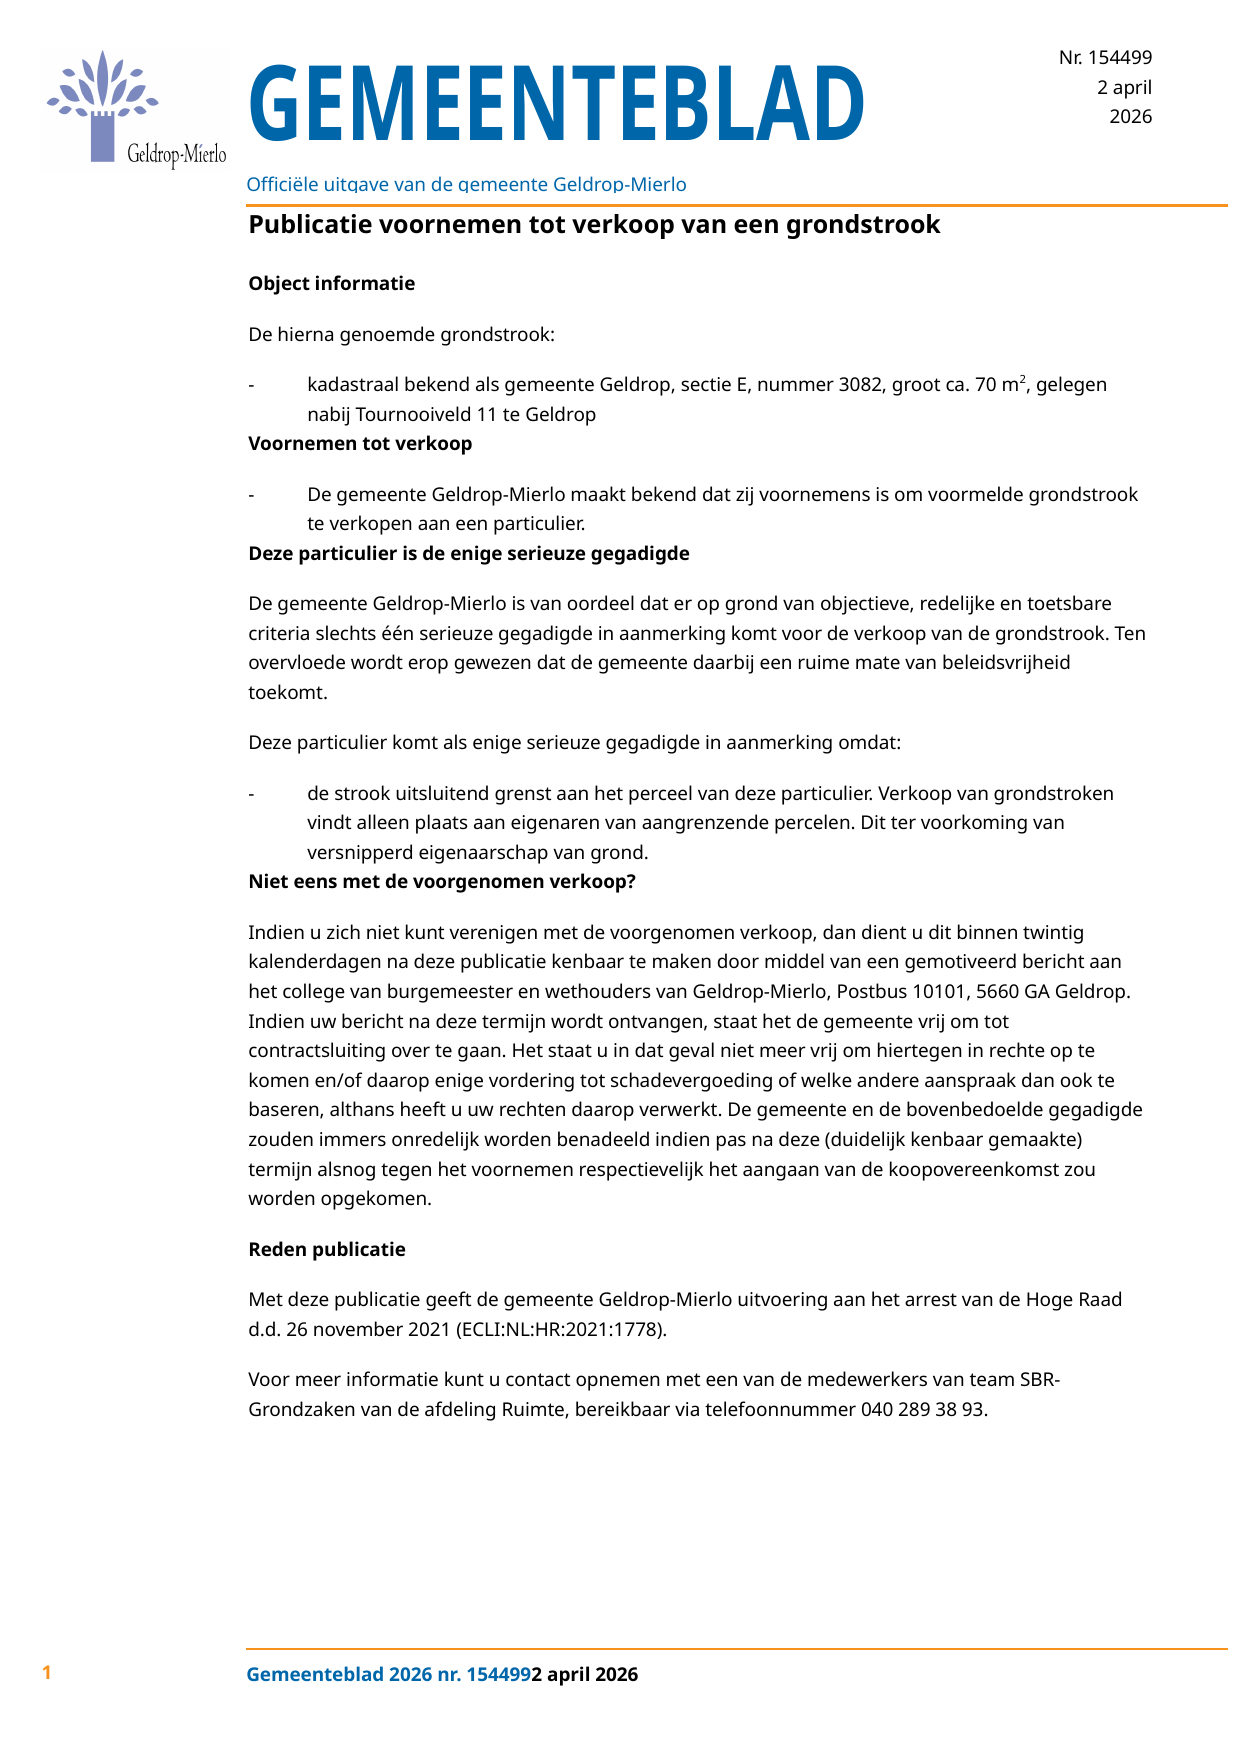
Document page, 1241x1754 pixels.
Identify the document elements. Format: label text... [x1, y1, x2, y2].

text De gemeente Geldrop-Mierlo is van oordeel dat er op grond van objectieve, redelijke en toetsbare criteria slechts één serieuze gegadigde in aanmerking komt voor de verkoop van de grondstrook. Ten overvloede wordt erop gewezen dat de gemeente daarbij een ruime mate van beleidsvrijheid toekomt. [248, 590, 1152, 705]
text Met deze publicatie geeft de gemeente Geldrop-Mierlo uitvoering aan het arrest van de Hoge Raad d.d. 26 november 2021 (ECLI:NL:HR:2021:1778). [248, 1286, 1152, 1341]
text Voornemen tot verkoop [248, 430, 1152, 456]
picture [41, 47, 231, 172]
text Niet eens met de voorgenomen verkoop? [248, 869, 1152, 894]
text Publicatie voornemen tot verkoop van een grondstrook [248, 207, 1152, 241]
list kadastraal bekend als gemeente Geldrop, sectie E, nummer 3082, groot ca. 70 m2, gelegen nabij Tournooiveld 11 te Geldrop [248, 371, 1152, 426]
text Reden publicatie [248, 1236, 1152, 1261]
text Object informatie [248, 270, 1152, 296]
text Voor meer informatie kunt u contact opnemen met een van de medewerkers van team SBR-Grondzaken van de afdeling Ruimte, bereikbaar via telefoonnummer 040 289 38 93. [248, 1366, 1152, 1421]
text Deze particulier komt als enige serieuze gegadigde in aanmerking omdat: [248, 729, 1152, 755]
list de strook uitsluitend grenst aan het perceel van deze particulier. Verkoop van grondstroken vindt alleen plaats aan eigenaren van aangrenzende percelen. Dit ter voorkoming van versnipperd eigenaarschap van grond. [248, 780, 1152, 865]
text De hierna genoemde grondstrook: [248, 321, 1152, 346]
text Deze particulier is de enige serieuze gegadigde [248, 540, 1152, 566]
text Indien u zich niet kunt verenigen met de voorgenomen verkoop, dan dient u dit binnen twintig kalenderdagen na deze publicatie kenbaar te maken door middel van een gemotiveerd bericht aan het college van burgemeester en wethouders van Geldrop-Mierlo, Postbus 10101, 5660 GA Geldrop. Indien uw bericht na deze termijn wordt ontvangen, staat het de gemeente vrij om tot contractsluiting over te gaan. Het staat u in dat geval niet meer vrij om hiertegen in rechte op te komen en/of daarop enige vordering tot schadevergoeding of welke andere aanspraak dan ook te baseren, althans heeft u uw rechten daarop verwerkt. De gemeente en de bovenbedoelde gegadigde zouden immers onredelijk worden benadeeld indien pas na deze (duidelijk kenbaar gemaakte) termijn alsnog tegen het voornemen respectievelijk het aangaan van de koopovereenkomst zou worden opgekomen. [248, 919, 1152, 1211]
list De gemeente Geldrop-Mierlo maakt bekend dat zij voornemens is om voormelde grondstrook te verkopen aan een particulier. [248, 481, 1152, 536]
